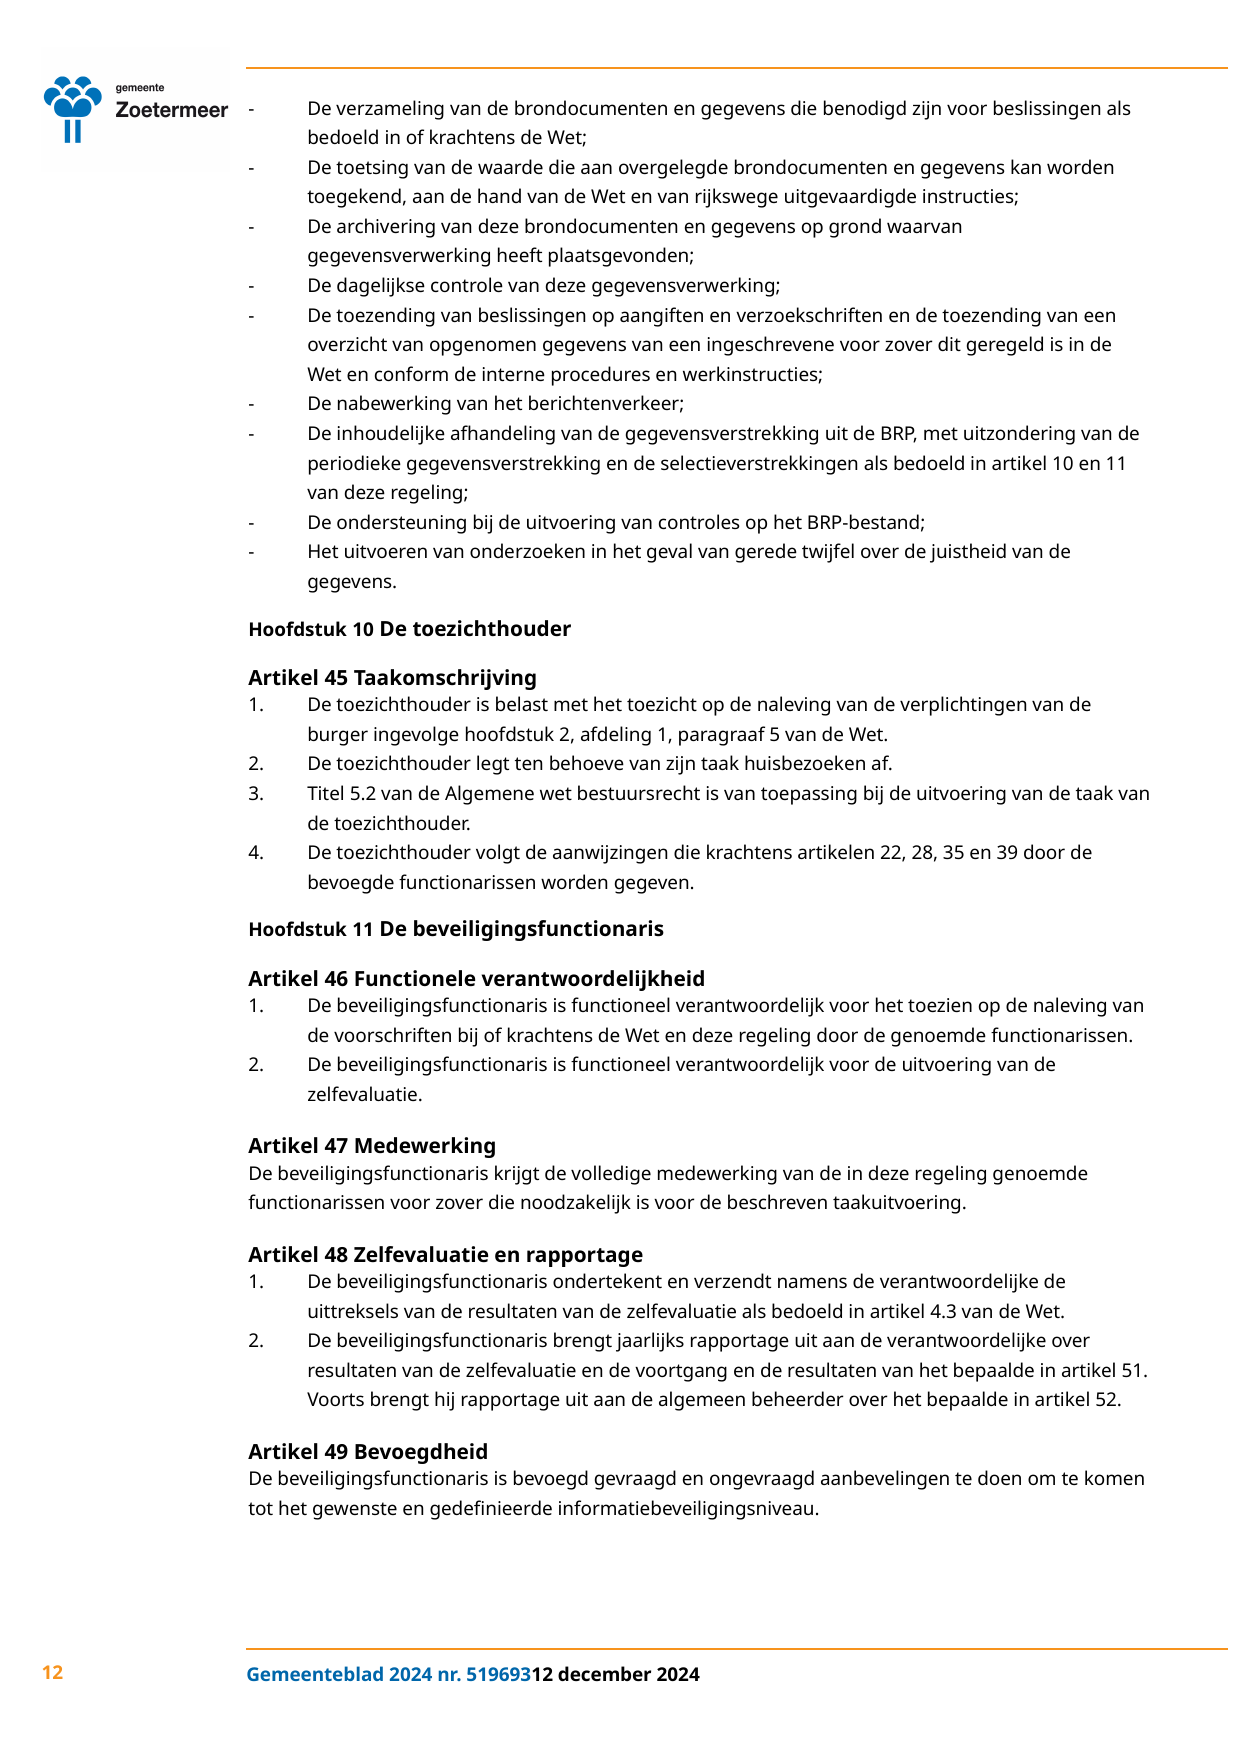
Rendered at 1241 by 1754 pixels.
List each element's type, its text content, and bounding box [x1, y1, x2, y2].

list De toezichthouder volgt de aanwijzingen die krachtens artikelen 22, 28, 35 en 39 door de bevoegde functionarissen worden gegeven. [248, 839, 1152, 895]
list Het uitvoeren van onderzoeken in het geval van gerede twijfel over de juistheid van de gegevens. [248, 538, 1152, 594]
list De toezending van beslissingen op aangiften en verzoekschriften en de toezending van een overzicht van opgenomen gegevens van een ingeschrevene voor zover dit geregeld is in de Wet en conform de interne procedures en werkinstructies; [248, 302, 1152, 387]
list De inhoudelijke afhandeling van de gegevensverstrekking uit de BRP, met uitzondering van de periodieke gegevensverstrekking en de selectieverstrekkingen als bedoeld in artikel 10 en 11 van deze regeling; [248, 420, 1152, 505]
text Artikel 48 Zelfevaluatie en rapportage [248, 1240, 1152, 1268]
text De beveiligingsfunctionaris krijgt de volledige medewerking van de in deze regeling genoemde functionarissen voor zover die noodzakelijk is voor de beschreven taakuitvoering. [248, 1160, 1152, 1215]
list De beveiligingsfunctionaris is functioneel verantwoordelijk voor het toezien op de naleving van de voorschriften bij of krachtens de Wet en deze regeling door de genoemde functionarissen. [248, 992, 1152, 1048]
text Artikel 45 Taakomschrijving [248, 663, 1152, 691]
list De dagelijkse controle van deze gegevensverwerking; [248, 272, 1152, 298]
list De beveiligingsfunctionaris ondertekent en verzendt namens de verantwoordelijke de uittreksels van de resultaten van de zelfevaluatie als bedoeld in artikel 4.3 van de Wet. [248, 1268, 1152, 1324]
text Artikel 46 Functionele verantwoordelijkheid [248, 964, 1152, 992]
list De toezichthouder legt ten behoeve van zijn taak huisbezoeken af. [248, 751, 1152, 776]
text Hoofdstuk 11 De beveiligingsfunctionaris [248, 914, 1152, 943]
text Artikel 47 Medewerking [248, 1131, 1152, 1160]
list De beveiligingsfunctionaris is functioneel verantwoordelijk voor de uitvoering van de zelfevaluatie. [248, 1051, 1152, 1107]
list De nabewerking van het berichtenverkeer; [248, 391, 1152, 416]
text Artikel 49 Bevoegdheid [248, 1437, 1152, 1466]
list De ondersteuning bij de uitvoering van controles op het BRP-bestand; [248, 509, 1152, 535]
picture [41, 47, 231, 172]
list De archivering van deze brondocumenten en gegevens op grond waarvan gegevensverwerking heeft plaatsgevonden; [248, 213, 1152, 268]
list De toetsing van de waarde die aan overgelegde brondocumenten en gegevens kan worden toegekend, aan de hand van de Wet en van rijkswege uitgevaardigde instructies; [248, 154, 1152, 209]
list De toezichthouder is belast met het toezicht op de naleving van de verplichtingen van de burger ingevolge hoofdstuk 2, afdeling 1, paragraaf 5 van de Wet. [248, 691, 1152, 747]
list Titel 5.2 van de Algemene wet bestuursrecht is van toepassing bij de uitvoering van de taak van de toezichthouder. [248, 780, 1152, 836]
text De beveiligingsfunctionaris is bevoegd gevraagd en ongevraagd aanbevelingen te doen om te komen tot het gewenste en gedefinieerde informatiebeveiligingsniveau. [248, 1466, 1152, 1521]
list De beveiligingsfunctionaris brengt jaarlijks rapportage uit aan de verantwoordelijke over resultaten van de zelfevaluatie en de voortgang en de resultaten van het bepaalde in artikel 51. Voorts brengt hij rapportage uit aan de algemeen beheerder over het bepaalde in artikel 52. [248, 1327, 1152, 1412]
list De verzameling van de brondocumenten en gegevens die benodigd zijn voor beslissingen als bedoeld in of krachtens de Wet; [248, 95, 1152, 150]
text Hoofdstuk 10 De toezichthouder [248, 614, 1152, 642]
